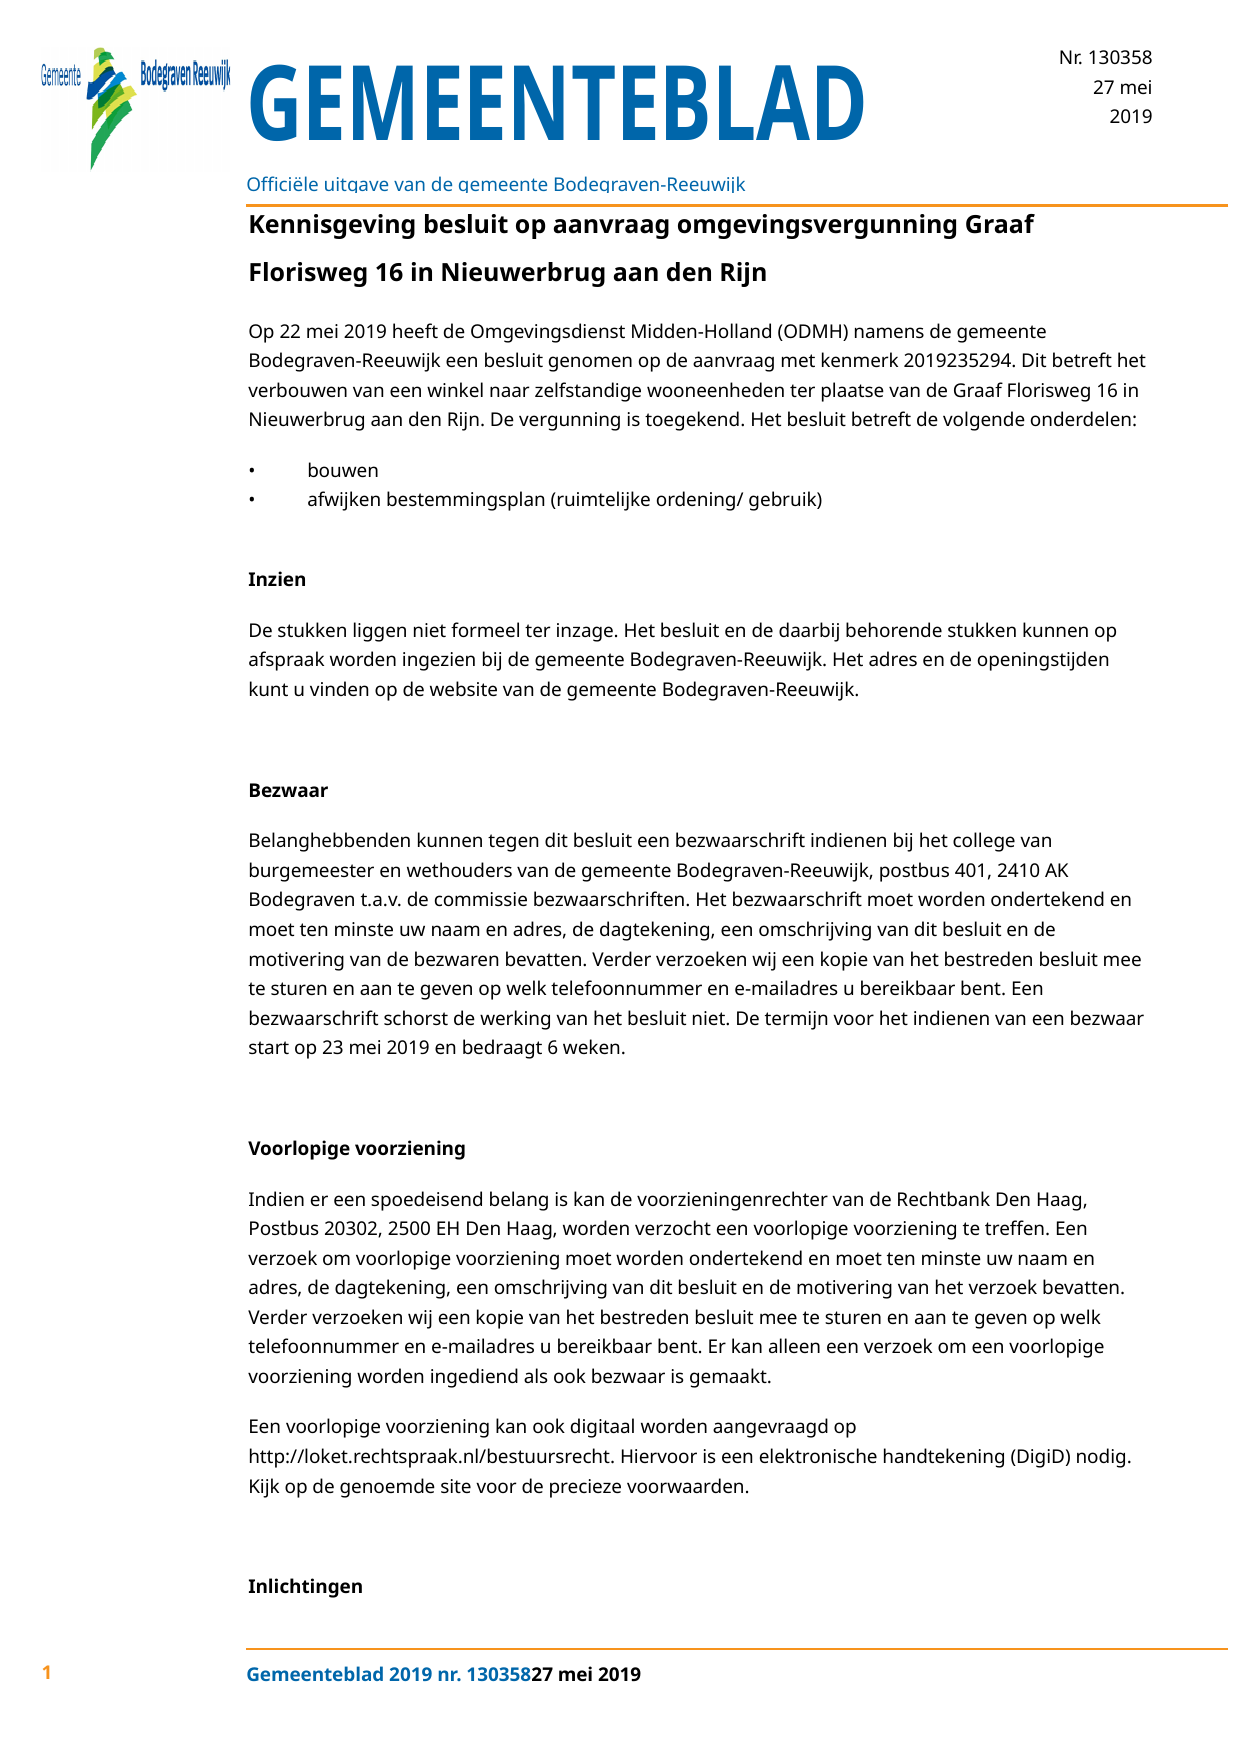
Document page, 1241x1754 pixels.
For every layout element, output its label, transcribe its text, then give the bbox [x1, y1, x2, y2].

text Inzien [248, 567, 1152, 592]
picture [41, 47, 231, 172]
text Belanghebbenden kunnen tegen dit besluit een bezwaarschrift indienen bij het college van burgemeester en wethouders van de gemeente Bodegraven-Reeuwijk, postbus 401, 2410 AK Bodegraven t.a.v. de commissie bezwaarschriften. Het bezwaarschrift moet worden ondertekend en moet ten minste uw naam en adres, de dagtekening, een omschrijving van dit besluit en de motivering van de bezwaren bevatten. Verder verzoeken wij een kopie van het bestreden besluit mee te sturen en aan te geven op welk telefoonnummer en e-mailadres u bereikbaar bent. Een bezwaarschrift schorst de werking van het besluit niet. De termijn voor het indienen van een bezwaar start op 23 mei 2019 en bedraagt 6 weken. [248, 827, 1152, 1060]
text Op 22 mei 2019 heeft de Omgevingsdienst Midden-Holland (ODMH) namens de gemeente Bodegraven-Reeuwijk een besluit genomen op de aanvraag met kenmerk 2019235294. Dit betreft het verbouwen van een winkel naar zelfstandige wooneenheden ter plaatse van de Graaf Florisweg 16 in Nieuwerbrug aan den Rijn. De vergunning is toegekend. Het besluit betreft de volgende onderdelen: [248, 318, 1152, 432]
list afwijken bestemmingsplan (ruimtelijke ordening/ gebruik) [248, 487, 1152, 512]
text Inlichtingen [248, 1574, 1152, 1599]
text Voorlopige voorziening [248, 1135, 1152, 1161]
list bouwen [248, 457, 1152, 483]
text Bezwaar [248, 777, 1152, 803]
text De stukken liggen niet formeel ter inzage. Het besluit en de daarbij behorende stukken kunnen op afspraak worden ingezien bij de gemeente Bodegraven-Reeuwijk. Het adres en de openingstijden kunt u vinden op de website van de gemeente Bodegraven-Reeuwijk. [248, 617, 1152, 702]
text Een voorlopige voorziening kan ook digitaal worden aangevraagd op http://loket.rechtspraak.nl/bestuursrecht. Hiervoor is een elektronische handtekening (DigiD) nodig. Kijk op de genoemde site voor de precieze voorwaarden. [248, 1414, 1152, 1499]
text Indien er een spoedeisend belang is kan de voorzieningenrechter van de Rechtbank Den Haag, Postbus 20302, 2500 EH Den Haag, worden verzocht een voorlopige voorziening te treffen. Een verzoek om voorlopige voorziening moet worden ondertekend en moet ten minste uw naam en adres, de dagtekening, een omschrijving van dit besluit en de motivering van het verzoek bevatten. Verder verzoeken wij een kopie van het bestreden besluit mee te sturen en aan te geven op welk telefoonnummer en e-mailadres u bereikbaar bent. Er kan alleen een verzoek om een voorlopige voorziening worden ingediend als ook bezwaar is gemaakt. [248, 1186, 1152, 1389]
text Kennisgeving besluit op aanvraag omgevingsvergunning Graaf Florisweg 16 in Nieuwerbrug aan den Rijn [248, 207, 1152, 288]
